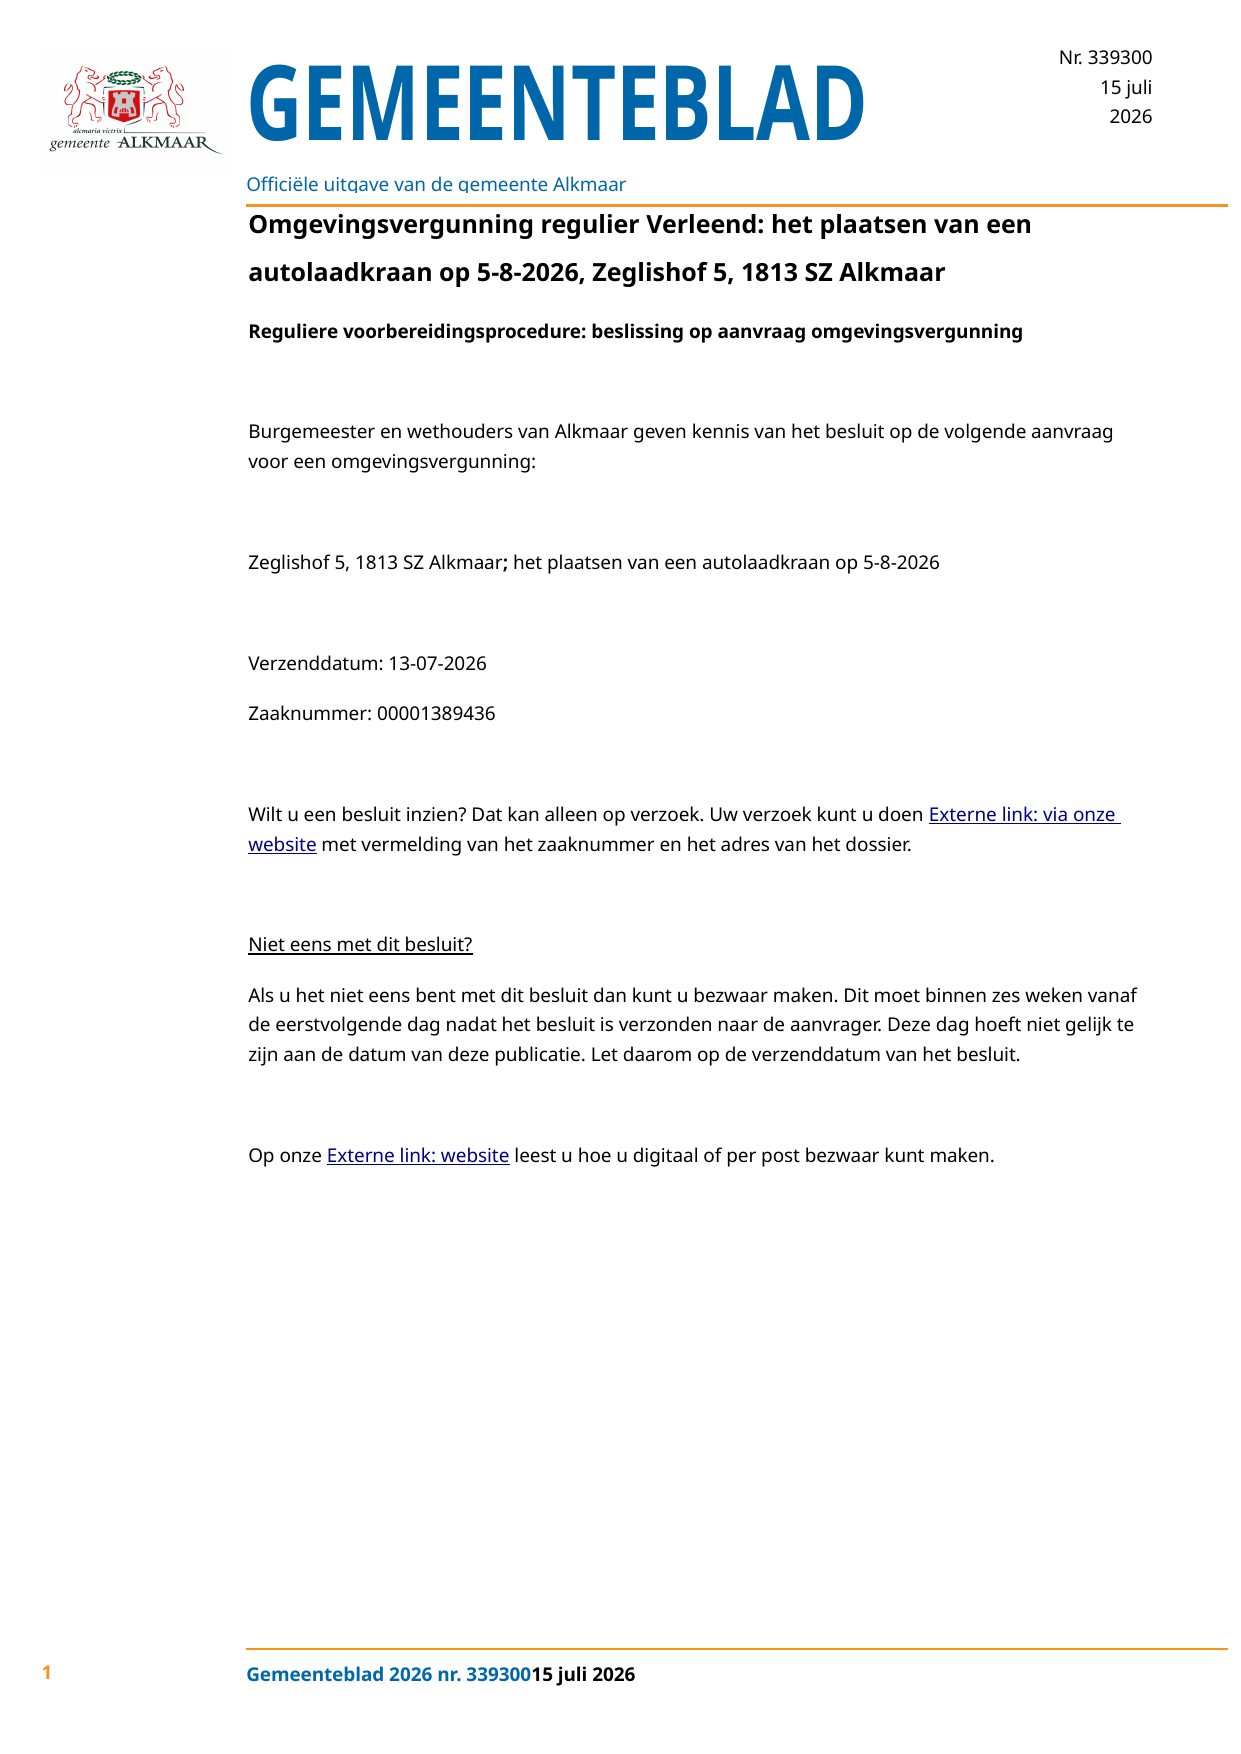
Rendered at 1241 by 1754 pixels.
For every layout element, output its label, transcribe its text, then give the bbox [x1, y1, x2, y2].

text Wilt u een besluit inzien? Dat kan alleen op verzoek. Uw verzoek kunt u doen Externe link: via onze website met vermelding van het zaaknummer en het adres van het dossier. [248, 801, 1152, 857]
picture [41, 47, 231, 172]
text Reguliere voorbereidingsprocedure: beslissing op aanvraag omgevingsvergunning [248, 318, 1152, 344]
text Zeglishof 5, 1813 SZ Alkmaar; het plaatsen van een autolaadkraan op 5-8-2026 [248, 549, 1152, 575]
text Omgevingsvergunning regulier Verleend: het plaatsen van een autolaadkraan op 5-8-2026, Zeglishof 5, 1813 SZ Alkmaar [248, 207, 1152, 288]
text Burgemeester en wethouders van Alkmaar geven kennis van het besluit op de volgende aanvraag voor een omgevingsvergunning: [248, 419, 1152, 474]
text Verzenddatum: 13-07-2026 [248, 650, 1152, 676]
text Als u het niet eens bent met dit besluit dan kunt u bezwaar maken. Dit moet binnen zes weken vanaf de eerstvolgende dag nadat het besluit is verzonden naar de aanvrager. Deze dag hoeft niet gelijk te zijn aan de datum van deze publicatie. Let daarom op de verzenddatum van het besluit. [248, 982, 1152, 1067]
text Op onze Externe link: website leest u hoe u digitaal of per post bezwaar kunt maken. [248, 1142, 1152, 1168]
text Niet eens met dit besluit? [248, 932, 1152, 957]
text Zaaknummer: 00001389436 [248, 700, 1152, 726]
